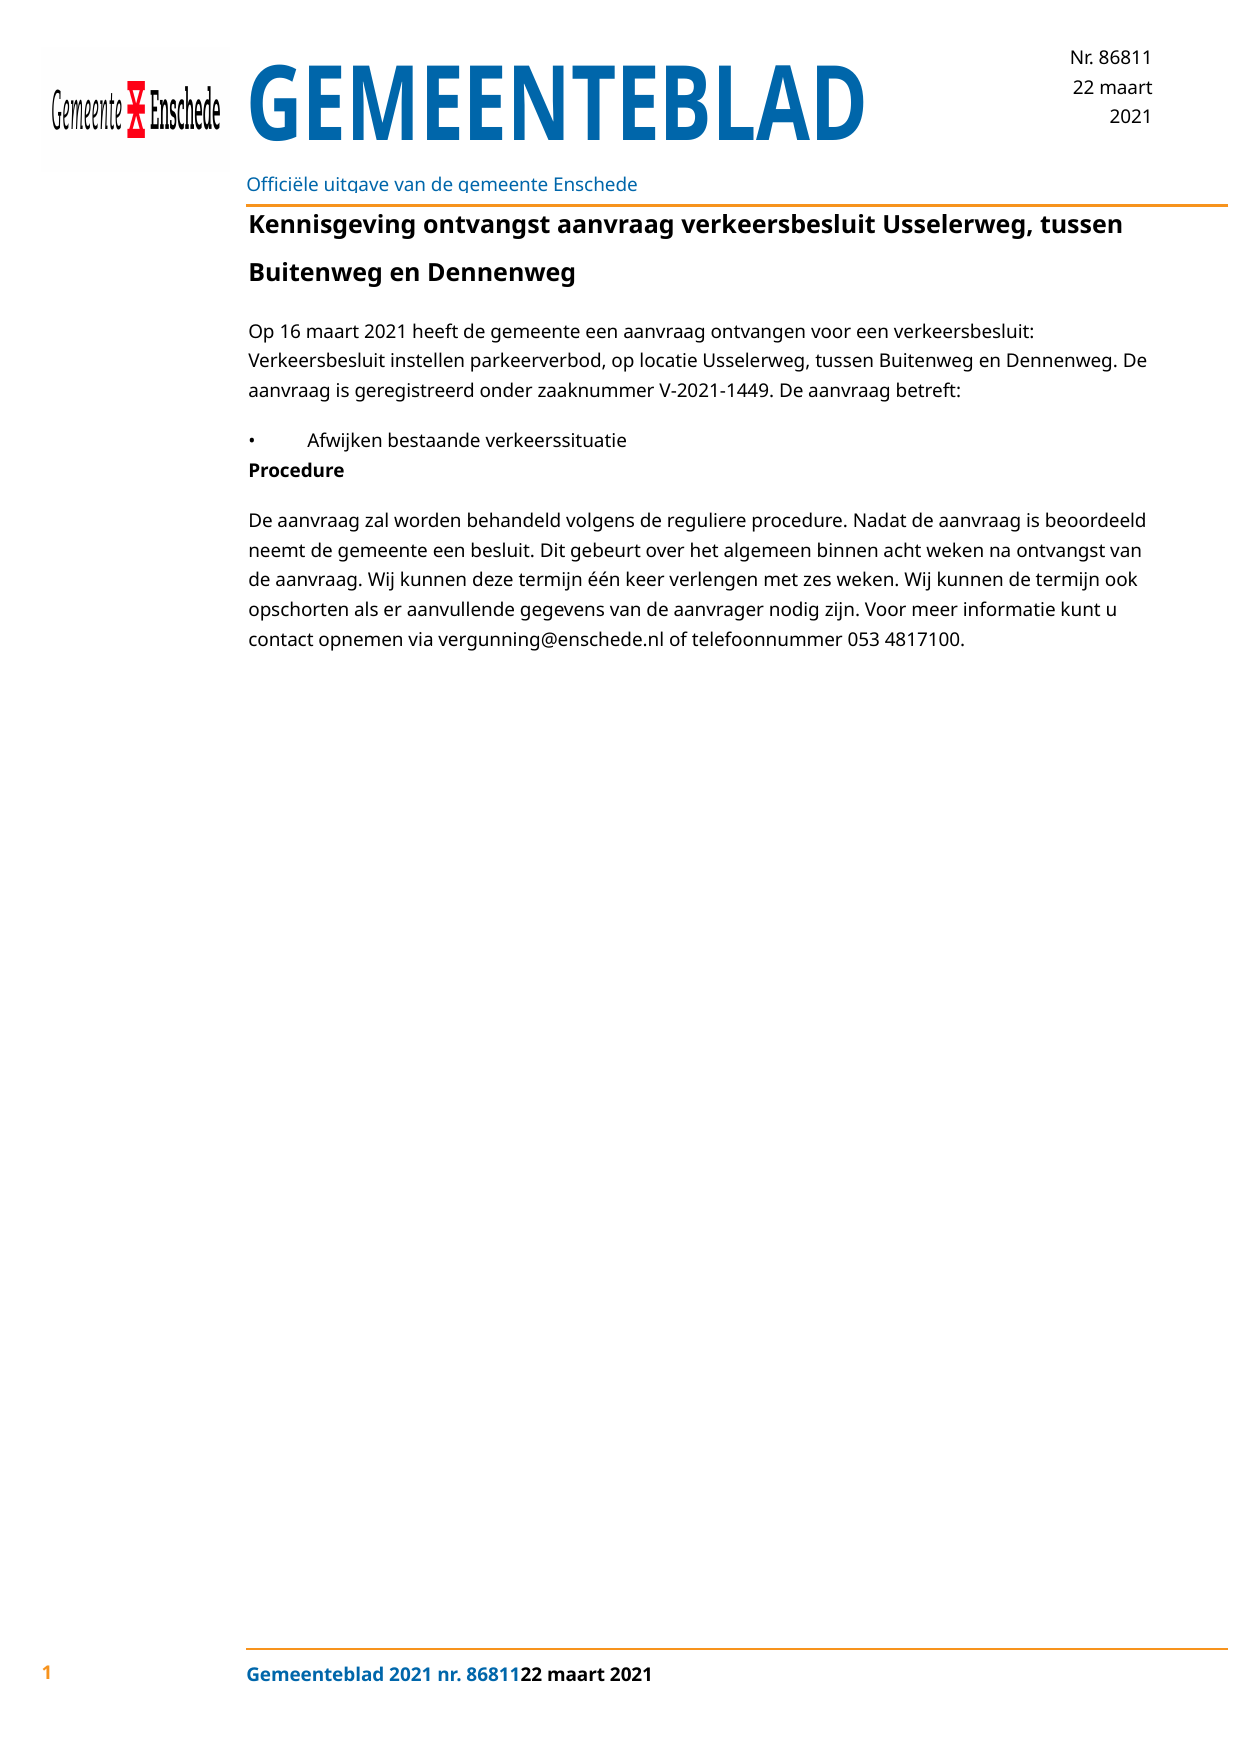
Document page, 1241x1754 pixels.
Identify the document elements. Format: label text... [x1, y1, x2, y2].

list Afwijken bestaande verkeerssituatie [248, 427, 1152, 453]
text De aanvraag zal worden behandeld volgens de reguliere procedure. Nadat de aanvraag is beoordeeld neemt de gemeente een besluit. Dit gebeurt over het algemeen binnen acht weken na ontvangst van de aanvraag. Wij kunnen deze termijn één keer verlengen met zes weken. Wij kunnen de termijn ook opschorten als er aanvullende gegevens van de aanvrager nodig zijn. Voor meer informatie kunt u contact opnemen via vergunning@enschede.nl of telefoonnummer 053 4817100. [248, 507, 1152, 652]
picture [41, 47, 231, 172]
text Procedure [248, 457, 1152, 483]
text Op 16 maart 2021 heeft de gemeente een aanvraag ontvangen voor een verkeersbesluit: Verkeersbesluit instellen parkeerverbod, op locatie Usselerweg, tussen Buitenweg en Dennenweg. De aanvraag is geregistreerd onder zaaknummer V-2021-1449. De aanvraag betreft: [248, 318, 1152, 403]
text Kennisgeving ontvangst aanvraag verkeersbesluit Usselerweg, tussen Buitenweg en Dennenweg [248, 207, 1152, 288]
